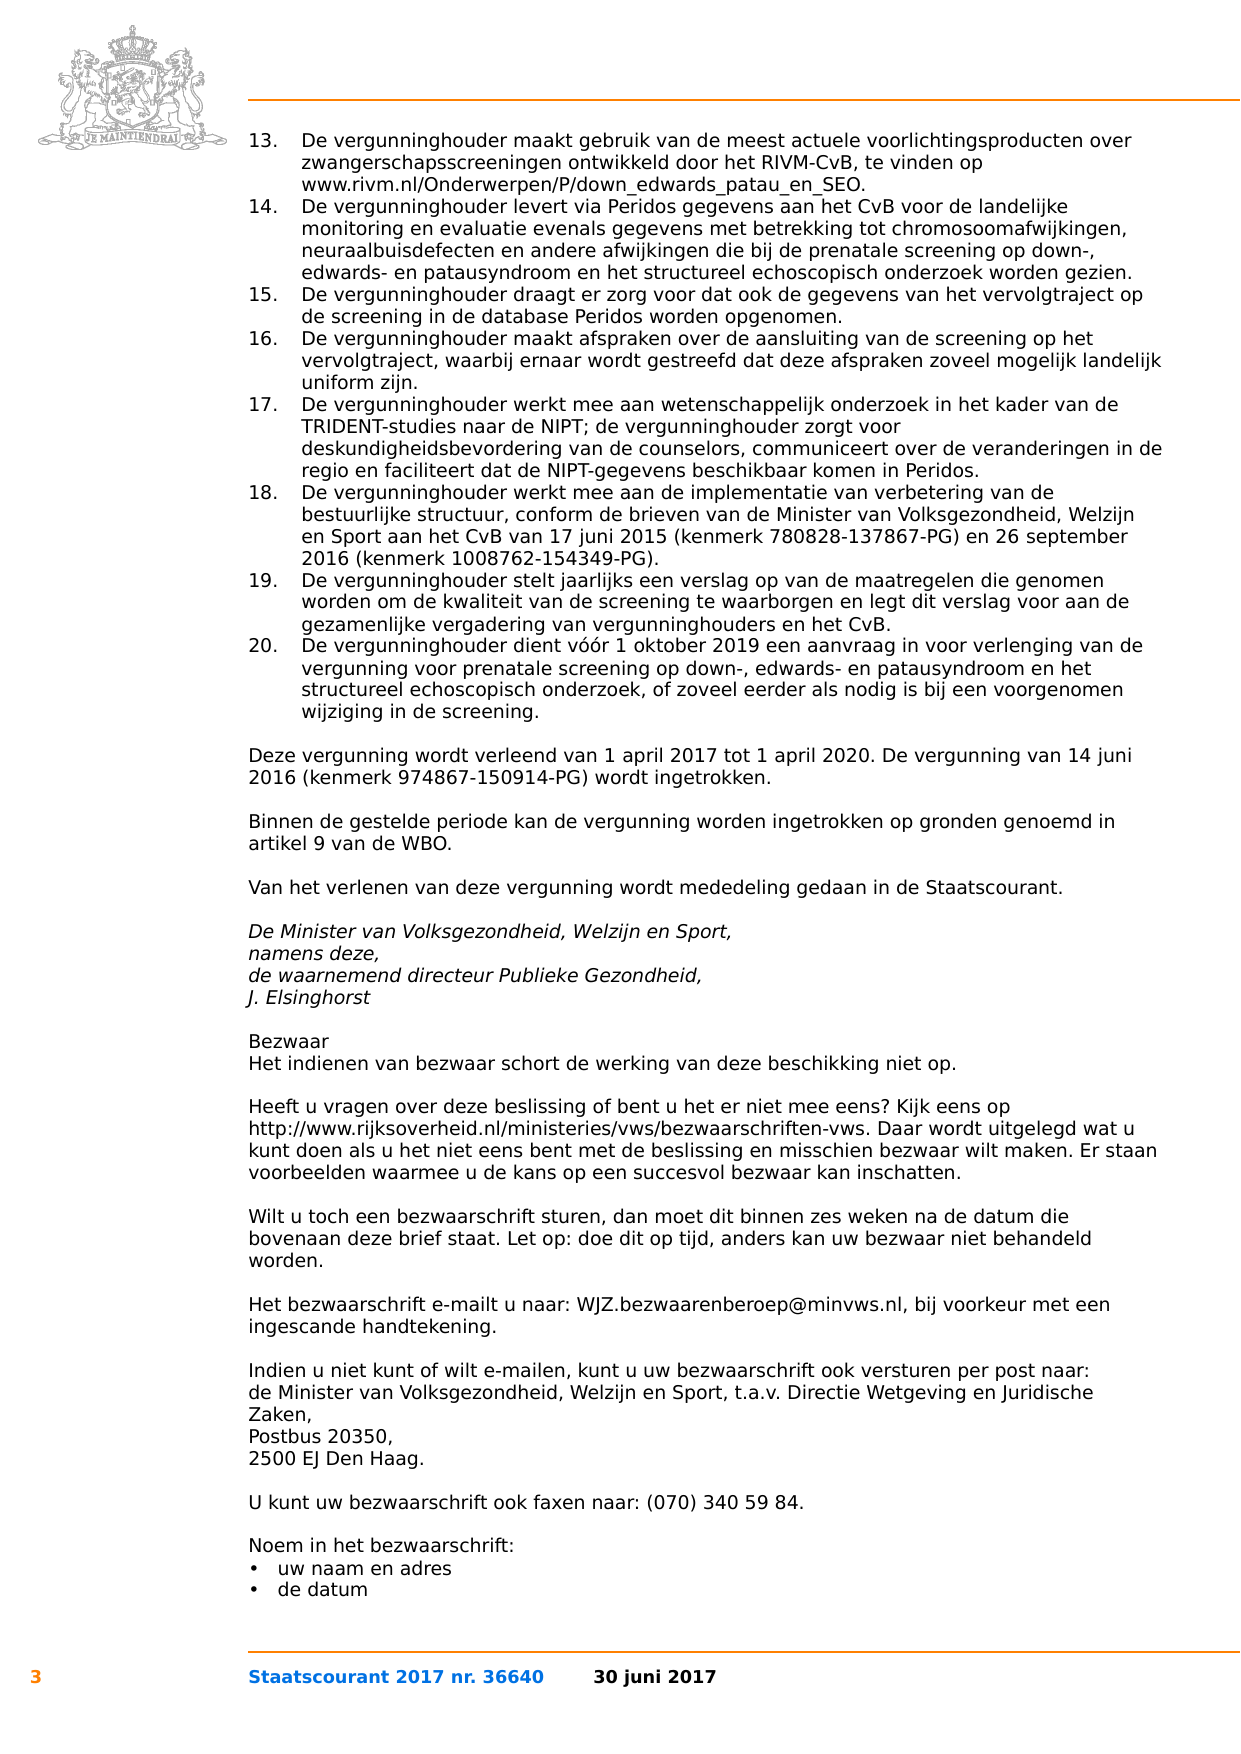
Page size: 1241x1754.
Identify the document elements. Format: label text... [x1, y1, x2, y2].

text Postbus 20350, [248, 1426, 1163, 1448]
text Bezwaar [248, 1031, 1163, 1052]
text 14. De vergunninghouder levert via Peridos gegevens aan het CvB voor de landelijke monitoring en evaluatie evenals gegevens met betrekking tot chromosoomafwijkingen, neuraalbuisdefecten en andere afwijkingen die bij de prenatale screening op down-, edwards- en patausyndroom en het structureel echoscopisch onderzoek worden gezien. [248, 196, 1163, 284]
text de Minister van Volksgezondheid, Welzijn en Sport, t.a.v. Directie Wetgeving en Juridische Zaken, [248, 1382, 1163, 1426]
text Het bezwaarschrift e-mailt u naar: WJZ.bezwaarenberoep@minvws.nl, bij voorkeur met een ingescande handtekening. [248, 1294, 1163, 1338]
text 19. De vergunninghouder stelt jaarlijks een verslag op van de maatregelen die genomen worden om de kwaliteit van de screening te waarborgen en legt dit verslag voor aan de gezamenlijke vergadering van vergunninghouders en het CvB. [248, 569, 1163, 635]
text 16. De vergunninghouder maakt afspraken over de aansluiting van de screening op het vervolgtraject, waarbij ernaar wordt gestreefd dat deze afspraken zoveel mogelijk landelijk uniform zijn. [248, 328, 1163, 394]
text Heeft u vragen over deze beslissing of bent u het er niet mee eens? Kijk eens op http://www.rijksoverheid.nl/ministeries/vws/bezwaarschriften-vws. Daar wordt uitgelegd wat u kunt doen als u het niet eens bent met de beslissing en misschien bezwaar wilt maken. Er staan voorbeelden waarmee u de kans op een succesvol bezwaar kan inschatten. [248, 1096, 1163, 1184]
text Het indienen van bezwaar schort de werking van deze beschikking niet op. [248, 1052, 1163, 1074]
text Noem in het bezwaarschrift: [248, 1535, 1163, 1557]
text Van het verlenen van deze vergunning wordt mededeling gedaan in de Staatscourant. [248, 877, 1163, 899]
text 17. De vergunninghouder werkt mee aan wetenschappelijk onderzoek in het kader van de TRIDENT-studies naar de NIPT; de vergunninghouder zorgt voor deskundigheidsbevordering van de counselors, communiceert over de veranderingen in de regio en faciliteert dat de NIPT-gegevens beschikbaar komen in Peridos. [248, 394, 1163, 482]
text 2500 EJ Den Haag. [248, 1448, 1163, 1470]
text Binnen de gestelde periode kan de vergunning worden ingetrokken op gronden genoemd in artikel 9 van de WBO. [248, 811, 1163, 855]
text 20. De vergunninghouder dient vóór 1 oktober 2019 een aanvraag in voor verlenging van de vergunning voor prenatale screening op down-, edwards- en patausyndroom en het structureel echoscopisch onderzoek, of zoveel eerder als nodig is bij een voorgenomen wijziging in de screening. [248, 635, 1163, 723]
text 18. De vergunninghouder werkt mee aan de implementatie van verbetering van de bestuurlijke structuur, conform de brieven van de Minister van Volksgezondheid, Welzijn en Sport aan het CvB van 17 juni 2015 (kenmerk 780828-137867-PG) en 26 september 2016 (kenmerk 1008762-154349-PG). [248, 482, 1163, 569]
picture [38, 25, 227, 150]
text Deze vergunning wordt verleend van 1 april 2017 tot 1 april 2020. De vergunning van 14 juni 2016 (kenmerk 974867-150914-PG) wordt ingetrokken. [248, 745, 1163, 789]
text Indien u niet kunt of wilt e-mailen, kunt u uw bezwaarschrift ook versturen per post naar: [248, 1360, 1163, 1382]
text Wilt u toch een bezwaarschrift sturen, dan moet dit binnen zes weken na de datum die bovenaan deze brief staat. Let op: doe dit op tijd, anders kan uw bezwaar niet behandeld worden. [248, 1206, 1163, 1272]
text • uw naam en adres [248, 1557, 1163, 1579]
text De Minister van Volksgezondheid, Welzijn en Sport, namens deze, de waarnemend directeur Publieke Gezondheid, J. Elsinghorst [248, 921, 1163, 1009]
text 15. De vergunninghouder draagt er zorg voor dat ook de gegevens van het vervolgtraject op de screening in de database Peridos worden opgenomen. [248, 284, 1163, 328]
text 13. De vergunninghouder maakt gebruik van de meest actuele voorlichtingsproducten over zwangerschapsscreeningen ontwikkeld door het RIVM-CvB, te vinden op www.rivm.nl/Onderwerpen/P/down_edwards_patau_en_SEO. [248, 130, 1163, 196]
text U kunt uw bezwaarschrift ook faxen naar: (070) 340 59 84. [248, 1492, 1163, 1513]
text • de datum [248, 1579, 1163, 1601]
